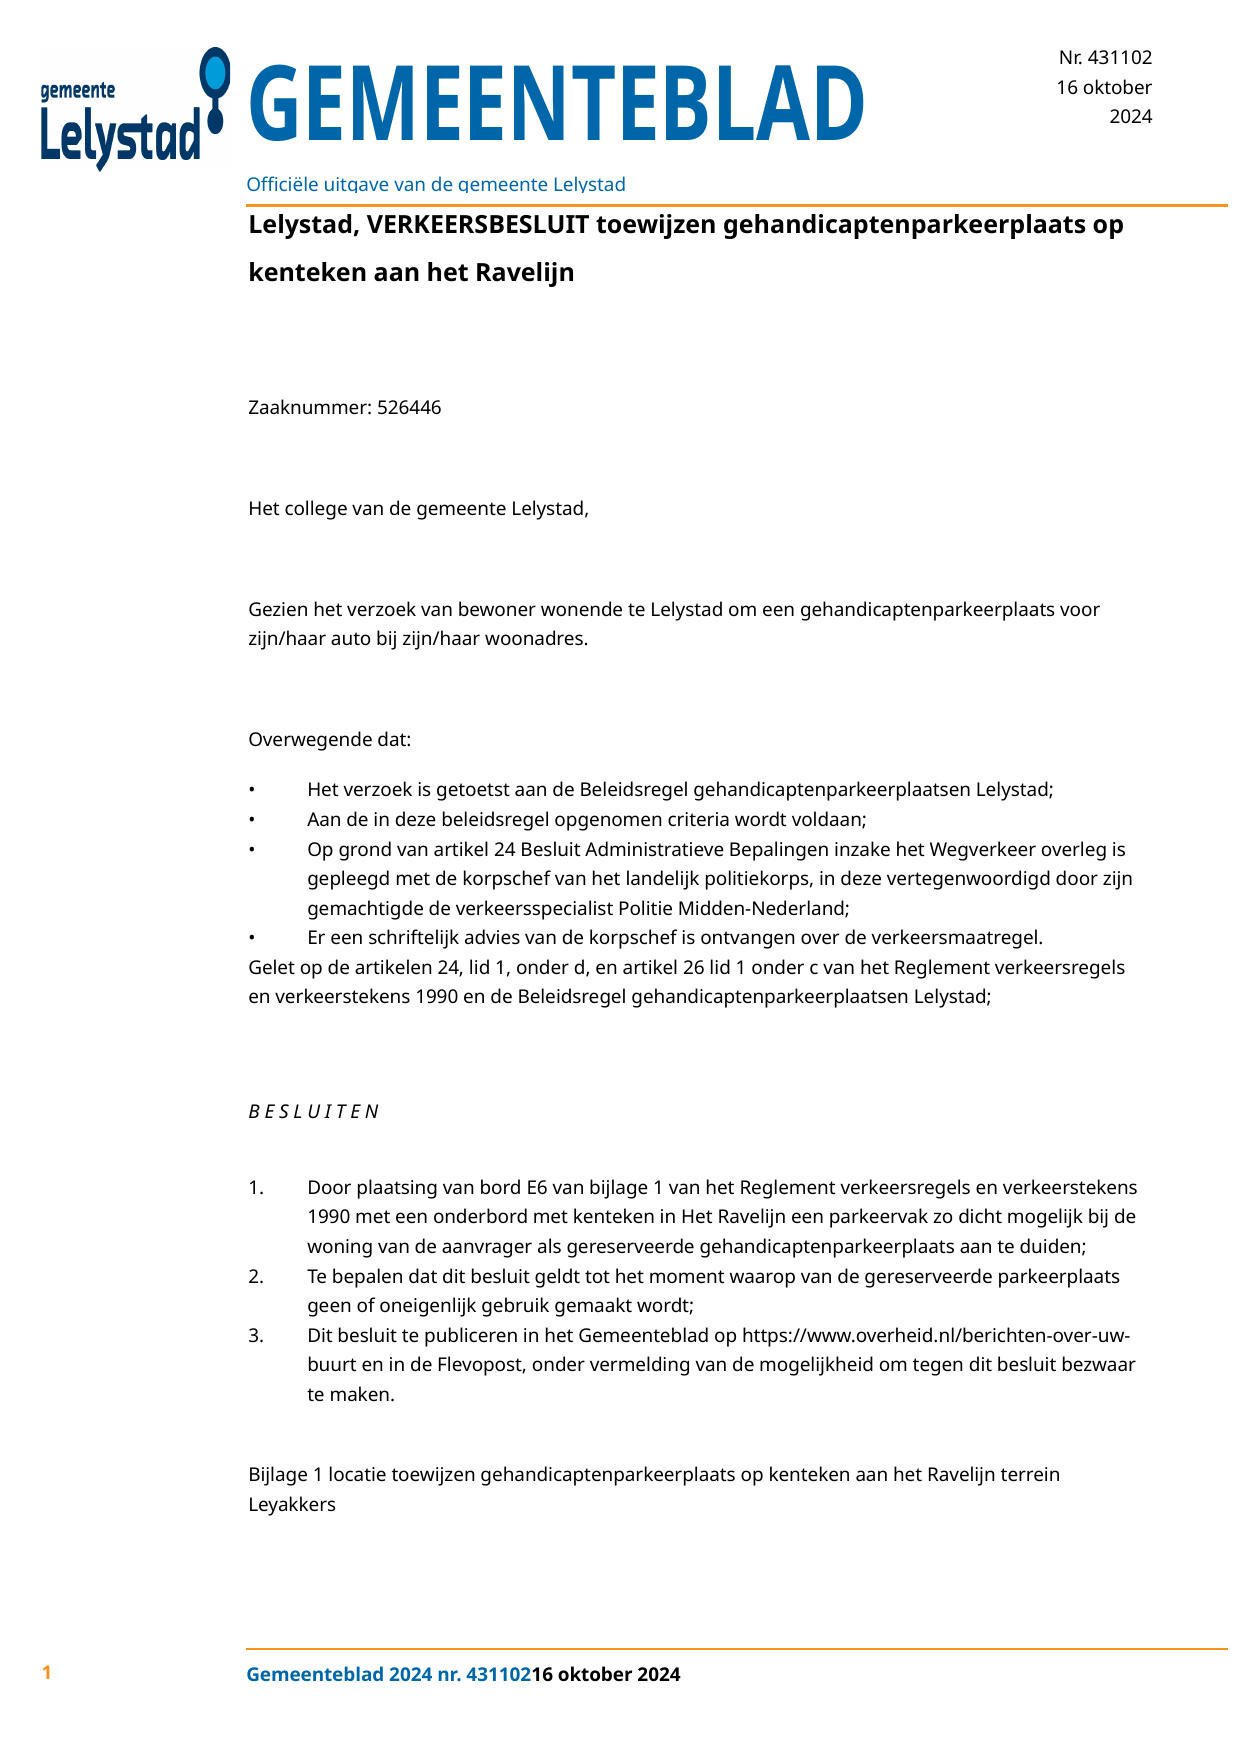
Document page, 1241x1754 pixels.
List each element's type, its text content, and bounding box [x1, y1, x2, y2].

text Bijlage 1 locatie toewijzen gehandicaptenparkeerplaats op kenteken aan het Ravelijn terrein Leyakkers [248, 1461, 1152, 1517]
text Gezien het verzoek van bewoner wonende te Lelystad om een gehandicaptenparkeerplaats voor zijn/haar auto bij zijn/haar woonadres. [248, 596, 1152, 651]
list Op grond van artikel 24 Besluit Administratieve Bepalingen inzake het Wegverkeer overleg is gepleegd met de korpschef van het landelijk politiekorps, in deze vertegenwoordigd door zijn gemachtigde de verkeersspecialist Politie Midden-Nederland; [248, 836, 1152, 921]
text Zaaknummer: 526446 [248, 394, 1152, 420]
text Lelystad, VERKEERSBESLUIT toewijzen gehandicaptenparkeerplaats op kenteken aan het Ravelijn [248, 207, 1152, 288]
list Door plaatsing van bord E6 van bijlage 1 van het Reglement verkeersregels en verkeerstekens 1990 met een onderbord met kenteken in Het Ravelijn een parkeervak zo dicht mogelijk bij de woning van de aanvrager als gereserveerde gehandicaptenparkeerplaats aan te duiden; [248, 1174, 1152, 1259]
text Overwegende dat: [248, 726, 1152, 752]
list Te bepalen dat dit besluit geldt tot het moment waarop van de gereserveerde parkeerplaats geen of oneigenlijk gebruik gemaakt wordt; [248, 1263, 1152, 1318]
text Het college van de gemeente Lelystad, [248, 495, 1152, 521]
list Het verzoek is getoetst aan de Beleidsregel gehandicaptenparkeerplaatsen Lelystad; [248, 777, 1152, 802]
list Dit besluit te publiceren in het Gemeenteblad op https://www.overheid.nl/berichten-over-uw-buurt en in de Flevopost, onder vermelding van de mogelijkheid om tegen dit besluit bezwaar te maken. [248, 1322, 1152, 1407]
list Aan de in deze beleidsregel opgenomen criteria wordt voldaan; [248, 806, 1152, 832]
text B E S L U I T E N [248, 1098, 1152, 1124]
text Gelet op de artikelen 24, lid 1, onder d, en artikel 26 lid 1 onder c van het Reglement verkeersregels en verkeerstekens 1990 en de Beleidsregel gehandicaptenparkeerplaatsen Lelystad; [248, 954, 1152, 1009]
list Er een schriftelijk advies van de korpschef is ontvangen over de verkeersmaatregel. [248, 924, 1152, 950]
picture [41, 47, 231, 172]
